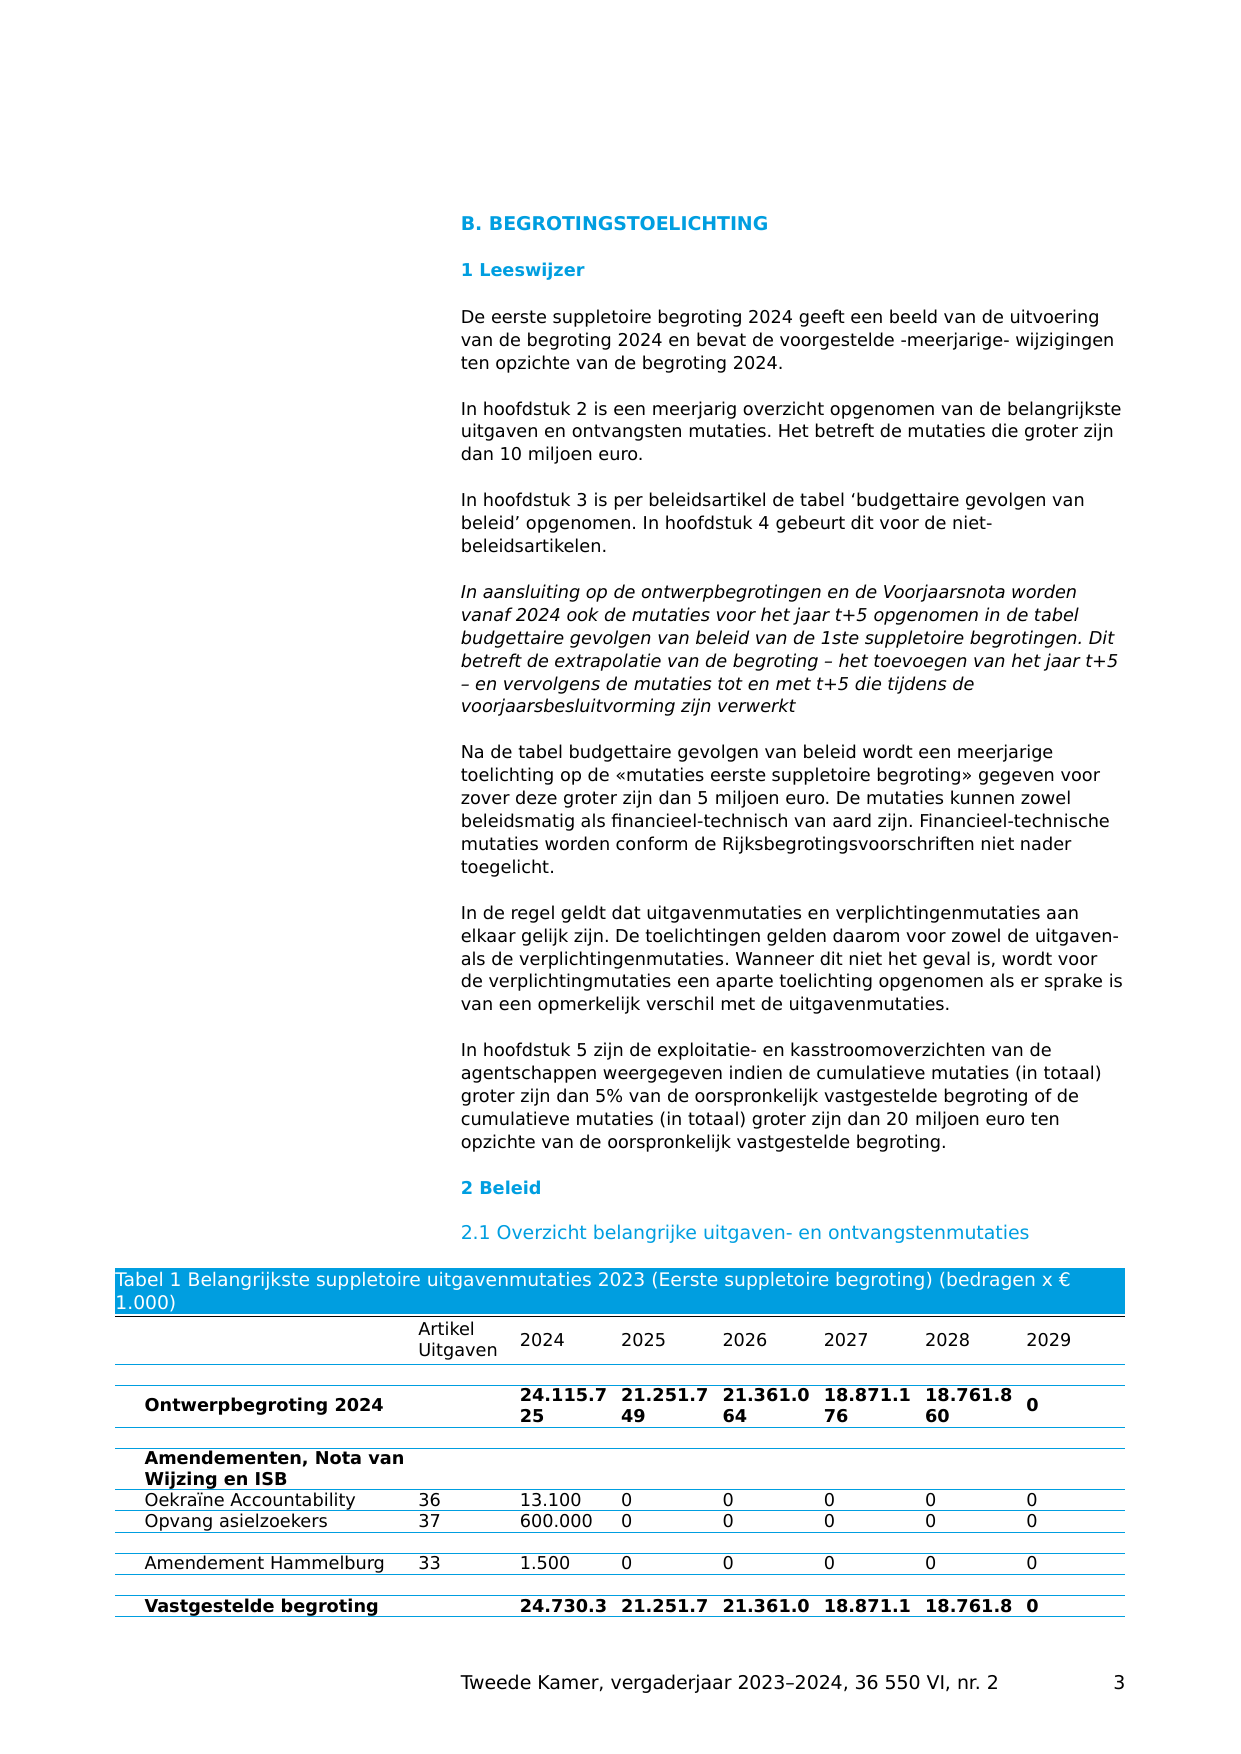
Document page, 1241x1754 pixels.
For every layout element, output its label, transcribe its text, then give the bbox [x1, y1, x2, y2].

table_cell [415, 1596, 517, 1616]
table_cell [115, 1365, 141, 1384]
table_cell [1023, 1533, 1125, 1553]
table_cell [821, 1428, 922, 1447]
table_cell 0 [719, 1490, 821, 1510]
table_cell [115, 1554, 141, 1574]
table_cell [821, 1365, 922, 1384]
table_cell 21.361.064 [719, 1386, 821, 1426]
table_cell 2025 [618, 1317, 719, 1363]
table_cell [618, 1449, 719, 1489]
table_cell [115, 1386, 141, 1426]
table_cell [115, 1596, 141, 1616]
table_cell [1023, 1449, 1125, 1489]
table_cell 0 [922, 1490, 1023, 1510]
table_cell [517, 1449, 618, 1489]
table_cell 0 [1023, 1596, 1125, 1616]
table_cell [719, 1428, 821, 1447]
table_cell 2024 [517, 1317, 618, 1363]
table_cell 21.361.0 [719, 1596, 821, 1616]
table_cell [517, 1533, 618, 1553]
table_cell 2028 [922, 1317, 1023, 1363]
table_cell Ontwerpbegroting 2024 [141, 1386, 415, 1426]
table_cell 0 [1023, 1490, 1125, 1510]
table_cell 18.871.176 [821, 1386, 922, 1426]
table_cell 0 [821, 1554, 922, 1574]
table_cell [821, 1449, 922, 1489]
table_cell 600.000 [517, 1511, 618, 1532]
table_cell [618, 1365, 719, 1384]
table_cell 0 [922, 1554, 1023, 1574]
table_cell [415, 1449, 517, 1489]
table_cell 0 [719, 1511, 821, 1532]
table_cell [517, 1575, 618, 1595]
text In hoofdstuk 2 is een meerjarig overzicht opgenomen van de belangrijkste uitgaven en ontvangsten mutaties. Het betreft de mutaties die groter zijn dan 10 miljoen euro. [461, 397, 1125, 465]
table_cell 36 [415, 1490, 517, 1510]
text In de regel geldt dat uitgavenmutaties en verplichtingenmutaties aan elkaar gelijk zijn. De toelichtingen gelden daarom voor zowel de uitgaven- als de verplichtingenmutaties. Wanneer dit niet het geval is, wordt voor de verplichtingmutaties een aparte toelichting opgenomen als er sprake is van een opmerkelijk verschil met de uitgavenmutaties. [461, 901, 1125, 1015]
table_cell [922, 1533, 1023, 1553]
table_cell 0 [719, 1554, 821, 1574]
table_cell [115, 1317, 141, 1363]
table_cell [141, 1317, 415, 1363]
table_cell [115, 1533, 141, 1553]
table_cell [415, 1575, 517, 1595]
table_cell [415, 1365, 517, 1384]
table_cell 24.730.3 [517, 1596, 618, 1616]
table_cell [115, 1490, 141, 1510]
table_cell [719, 1575, 821, 1595]
table_cell 0 [618, 1490, 719, 1510]
table_cell 1.500 [517, 1554, 618, 1574]
title 2 Beleid [461, 1176, 1125, 1199]
table_cell [1023, 1575, 1125, 1595]
table_cell [922, 1428, 1023, 1447]
text In aansluiting op de ontwerpbegrotingen en de Voorjaarsnota worden vanaf 2024 ook de mutaties voor het jaar t+5 opgenomen in de tabel budgettaire gevolgen van beleid van de 1ste suppletoire begrotingen. Dit betreft de extrapolatie van de begroting – het toevoegen van het jaar t+5 – en vervolgens de mutaties tot en met t+5 die tijdens de voorjaarsbesluitvorming zijn verwerkt [461, 580, 1125, 717]
table_cell 0 [1023, 1386, 1125, 1426]
table_cell Vastgestelde begroting [141, 1596, 415, 1616]
table_cell 13.100 [517, 1490, 618, 1510]
table_cell [821, 1575, 922, 1595]
table_cell [115, 1449, 141, 1489]
table_cell Amendement Hammelburg [141, 1554, 415, 1574]
table_cell Opvang asielzoekers [141, 1511, 415, 1532]
text In hoofdstuk 3 is per beleidsartikel de tabel ‘budgettaire gevolgen van beleid’ opgenomen. In hoofdstuk 4 gebeurt dit voor de niet-beleidsartikelen. [461, 488, 1125, 557]
table_cell 0 [922, 1511, 1023, 1532]
table_cell [922, 1575, 1023, 1595]
table_cell 2026 [719, 1317, 821, 1363]
table_cell [141, 1365, 415, 1384]
table_cell 0 [1023, 1554, 1125, 1574]
table_cell [115, 1428, 141, 1447]
table_cell [415, 1533, 517, 1553]
table_cell [517, 1365, 618, 1384]
table_cell [141, 1575, 415, 1595]
title 1 Leeswijzer [461, 258, 1125, 281]
table_cell [618, 1575, 719, 1595]
table_cell [719, 1365, 821, 1384]
table_cell [141, 1428, 415, 1447]
text Na de tabel budgettaire gevolgen van beleid wordt een meerjarige toelichting op de «mutaties eerste suppletoire begroting» gegeven voor zover deze groter zijn dan 5 miljoen euro. De mutaties kunnen zowel beleidsmatig als financieel-technisch van aard zijn. Financieel-technische mutaties worden conform de Rijksbegrotingsvoorschriften niet nader toegelicht. [461, 740, 1125, 878]
table_cell 21.251.749 [618, 1386, 719, 1426]
table_cell 2029 [1023, 1317, 1125, 1363]
table_cell [618, 1428, 719, 1447]
table_cell [1023, 1428, 1125, 1447]
table_cell 0 [821, 1490, 922, 1510]
table_cell Amendementen, Nota van Wijzing en ISB [141, 1449, 415, 1489]
table_cell [821, 1533, 922, 1553]
table_cell [922, 1449, 1023, 1489]
table_cell 0 [821, 1511, 922, 1532]
table_cell Artikel Uitgaven [415, 1317, 517, 1363]
title 2.1 Overzicht belangrijke uitgaven- en ontvangstenmutaties [461, 1222, 1125, 1244]
table_cell 33 [415, 1554, 517, 1574]
table_cell Oekraïne Accountability [141, 1490, 415, 1510]
text De eerste suppletoire begroting 2024 geeft een beeld van de uitvoering van de begroting 2024 en bevat de voorgestelde -meerjarige- wijzigingen ten opzichte van de begroting 2024. [461, 305, 1125, 374]
table_cell [115, 1511, 141, 1532]
table_cell 37 [415, 1511, 517, 1532]
text In hoofdstuk 5 zijn de exploitatie- en kasstroomoverzichten van de agentschappen weergegeven indien de cumulatieve mutaties (in totaal) groter zijn dan 5% van de oorspronkelijk vastgestelde begroting of de cumulatieve mutaties (in totaal) groter zijn dan 20 miljoen euro ten opzichte van de oorspronkelijk vastgestelde begroting. [461, 1038, 1125, 1153]
table_cell 0 [618, 1554, 719, 1574]
table_cell [618, 1533, 719, 1553]
table_cell 0 [618, 1511, 719, 1532]
table_cell [517, 1428, 618, 1447]
table_cell 18.761.860 [922, 1386, 1023, 1426]
table_cell [115, 1575, 141, 1595]
table_cell 0 [1023, 1511, 1125, 1532]
table_cell [1023, 1365, 1125, 1384]
table_cell 24.115.725 [517, 1386, 618, 1426]
table_cell [415, 1386, 517, 1426]
table_cell 2027 [821, 1317, 922, 1363]
table_cell 18.761.8 [922, 1596, 1023, 1616]
table_cell 18.871.1 [821, 1596, 922, 1616]
table_cell [922, 1365, 1023, 1384]
title B. BEGROTINGSTOELICHTING [461, 213, 1125, 235]
table_cell 21.251.7 [618, 1596, 719, 1616]
table_cell [719, 1533, 821, 1553]
table_cell [415, 1428, 517, 1447]
table_cell [141, 1533, 415, 1553]
table_cell [719, 1449, 821, 1489]
